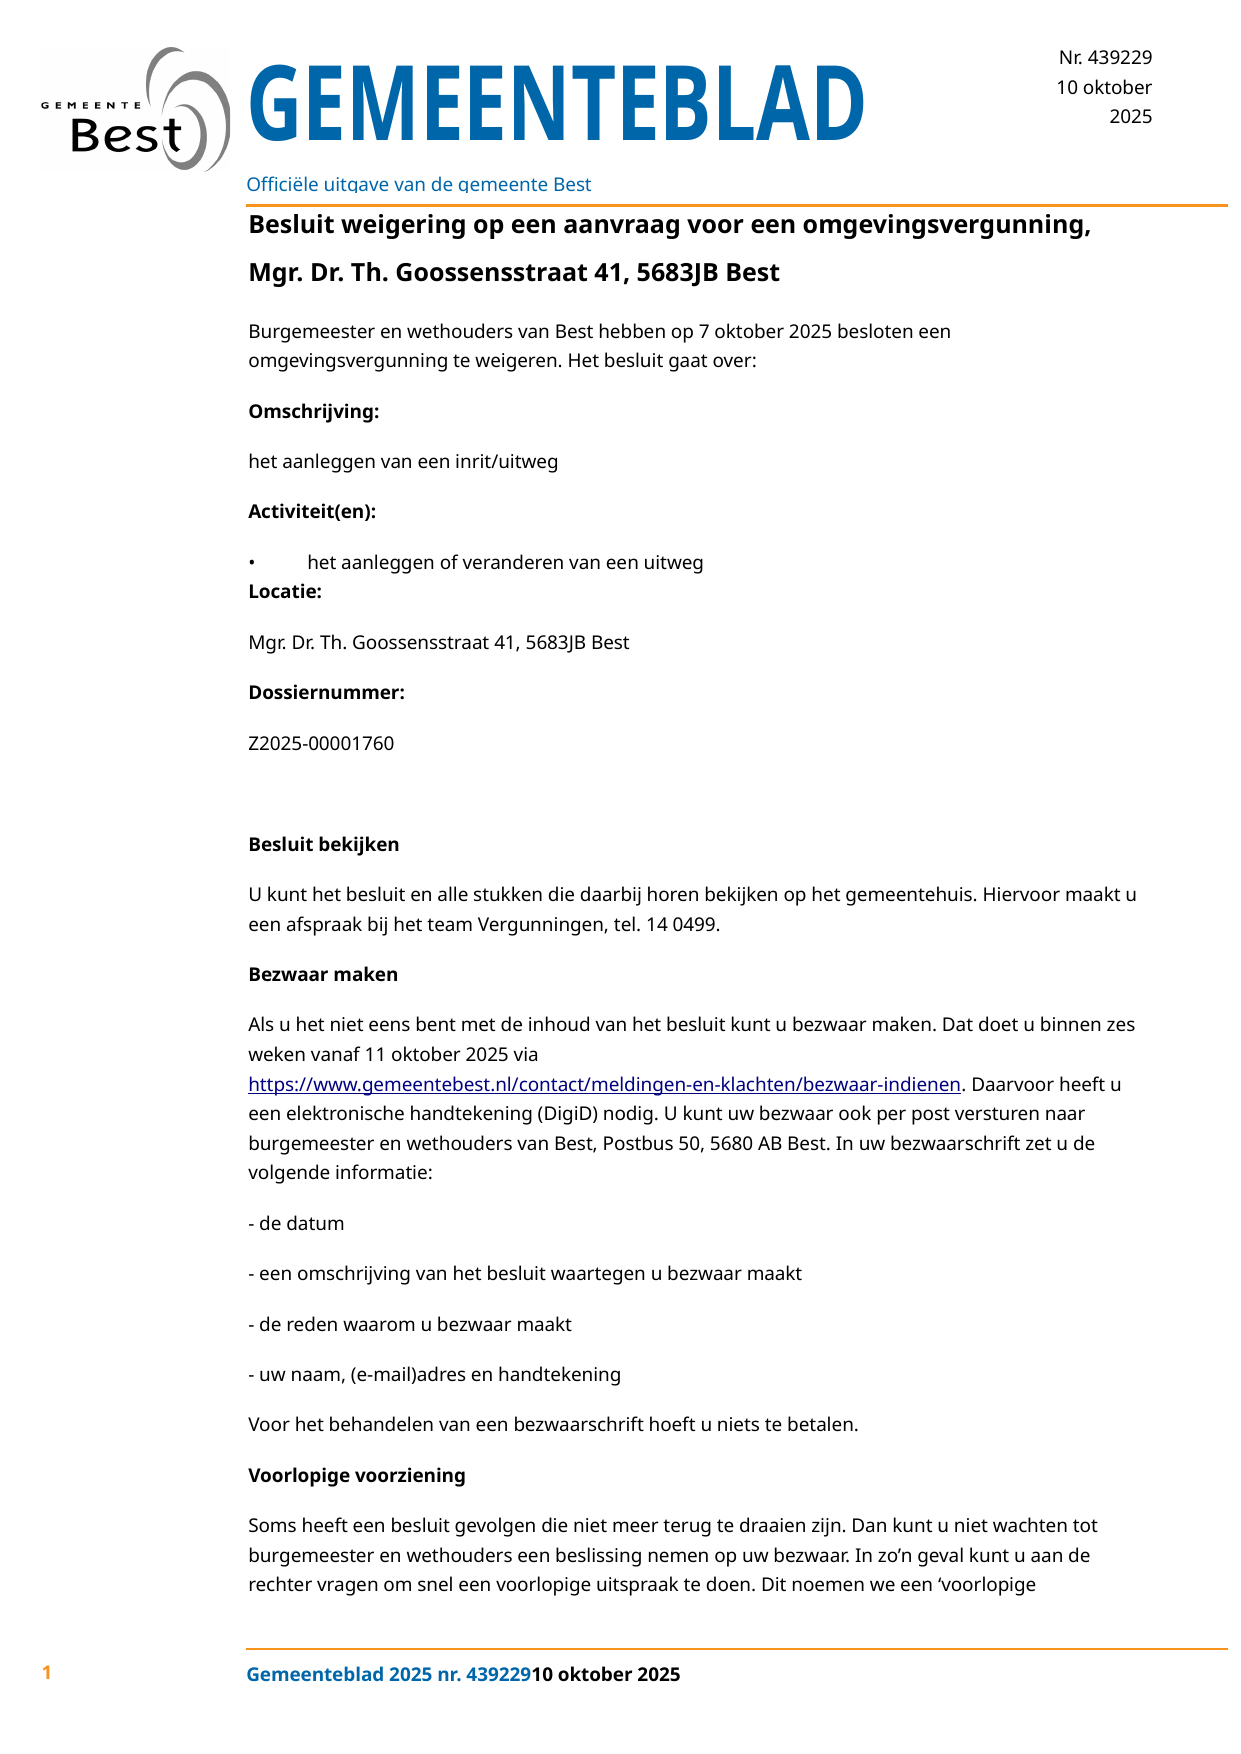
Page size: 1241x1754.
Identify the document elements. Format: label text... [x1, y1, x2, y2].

picture [41, 47, 231, 172]
text Z2025-00001760 [248, 730, 1152, 756]
text - de reden waarom u bezwaar maakt [248, 1311, 1152, 1337]
text - uw naam, (e-mail)adres en handtekening [248, 1361, 1152, 1387]
text Voorlopige voorziening [248, 1462, 1152, 1488]
text Voor het behandelen van een bezwaarschrift hoeft u niets te betalen. [248, 1412, 1152, 1437]
text - de datum [248, 1210, 1152, 1236]
text U kunt het besluit en alle stukken die daarbij horen bekijken op het gemeentehuis. Hiervoor maakt u een afspraak bij het team Vergunningen, tel. 14 0499. [248, 881, 1152, 937]
list het aanleggen of veranderen van een uitweg [248, 549, 1152, 575]
text Besluit weigering op een aanvraag voor een omgevingsvergunning, Mgr. Dr. Th. Goossensstraat 41, 5683JB Best [248, 207, 1152, 288]
text Omschrijving: [248, 398, 1152, 424]
text - een omschrijving van het besluit waartegen u bezwaar maakt [248, 1260, 1152, 1286]
text Soms heeft een besluit gevolgen die niet meer terug te draaien zijn. Dan kunt u niet wachten tot burgemeester en wethouders een beslissing nemen op uw bezwaar. In zo’n geval kunt u aan de rechter vragen om snel een voorlopige uitspraak te doen. Dit noemen we een ‘voorlopige [248, 1512, 1152, 1597]
text Locatie: [248, 579, 1152, 604]
text Mgr. Dr. Th. Goossensstraat 41, 5683JB Best [248, 629, 1152, 655]
text Dossiernummer: [248, 679, 1152, 705]
text Besluit bekijken [248, 831, 1152, 857]
text Als u het niet eens bent met de inhoud van het besluit kunt u bezwaar maken. Dat doet u binnen zes weken vanaf 11 oktober 2025 via https://www.gemeentebest.nl/contact/meldingen-en-klachten/bezwaar-indienen. Daarvoor heeft u een elektronische handtekening (DigiD) nodig. U kunt uw bezwaar ook per post versturen naar burgemeester en wethouders van Best, Postbus 50, 5680 AB Best. In uw bezwaarschrift zet u de volgende informatie: [248, 1012, 1152, 1185]
text het aanleggen van een inrit/uitweg [248, 448, 1152, 474]
text Burgemeester en wethouders van Best hebben op 7 oktober 2025 besloten een omgevingsvergunning te weigeren. Het besluit gaat over: [248, 318, 1152, 373]
text Bezwaar maken [248, 961, 1152, 987]
text Activiteit(en): [248, 499, 1152, 524]
